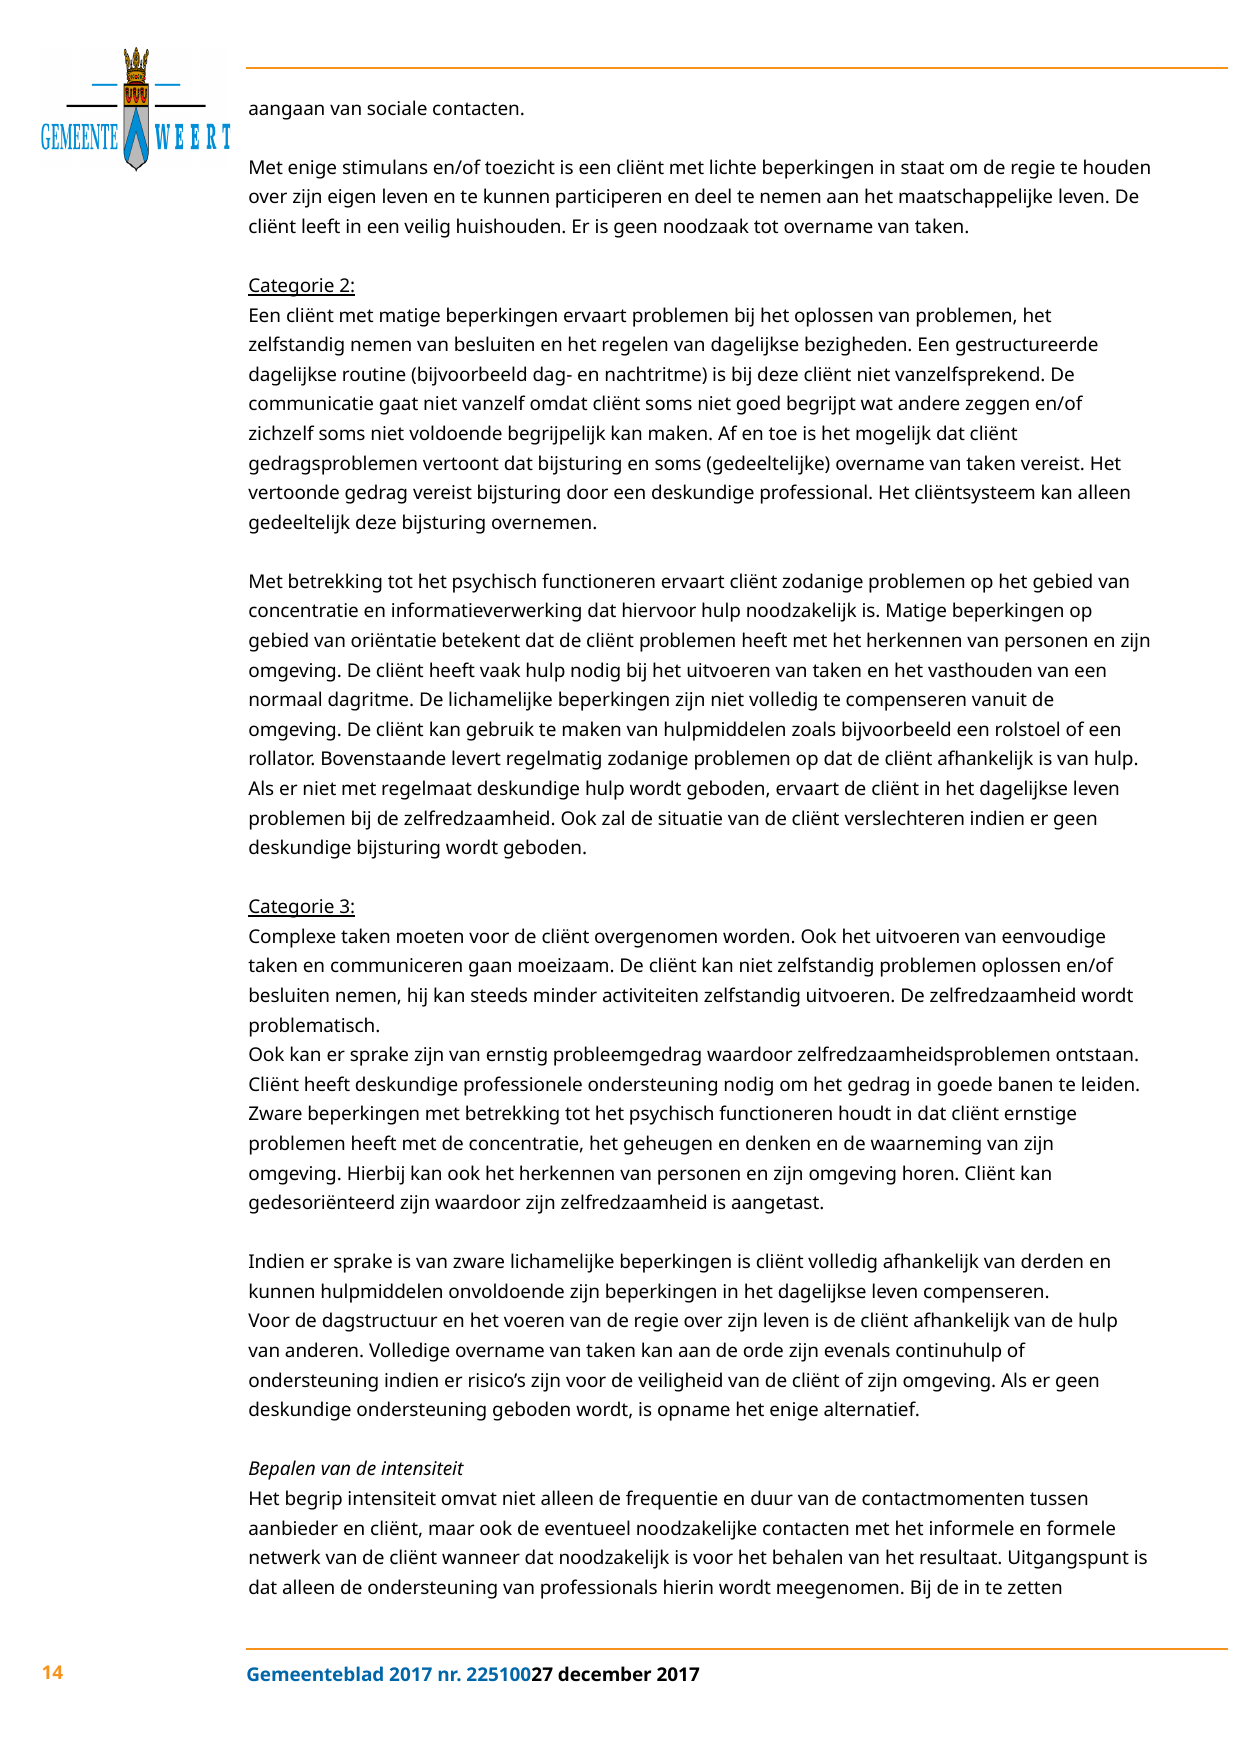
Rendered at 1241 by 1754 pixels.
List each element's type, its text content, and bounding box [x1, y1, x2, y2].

text Complexe taken moeten voor de cliënt overgenomen worden. Ook het uitvoeren van eenvoudige taken en communiceren gaan moeizaam. De cliënt kan niet zelfstandig problemen oplossen en/of besluiten nemen, hij kan steeds minder activiteiten zelfstandig uitvoeren. De zelfredzaamheid wordt problematisch. [248, 923, 1152, 1038]
text Ook kan er sprake zijn van ernstig probleemgedrag waardoor zelfredzaamheidsproblemen ontstaan. Cliënt heeft deskundige professionele ondersteuning nodig om het gedrag in goede banen te leiden. Zware beperkingen met betrekking tot het psychisch functioneren houdt in dat cliënt ernstige problemen heeft met de concentratie, het geheugen en denken en de waarneming van zijn omgeving. Hierbij kan ook het herkennen van personen en zijn omgeving horen. Cliënt kan gedesoriënteerd zijn waardoor zijn zelfredzaamheid is aangetast. [248, 1041, 1152, 1215]
text Indien er sprake is van zware lichamelijke beperkingen is cliënt volledig afhankelijk van derden en kunnen hulpmiddelen onvoldoende zijn beperkingen in het dagelijkse leven compenseren. [248, 1248, 1152, 1304]
text Voor de dagstructuur en het voeren van de regie over zijn leven is de cliënt afhankelijk van de hulp van anderen. Volledige overname van taken kan aan de orde zijn evenals continuhulp of ondersteuning indien er risico’s zijn voor de veiligheid van de cliënt of zijn omgeving. Als er geen deskundige ondersteuning geboden wordt, is opname het enige alternatief. [248, 1308, 1152, 1422]
text Bepalen van de intensiteit [248, 1456, 1152, 1481]
text Het begrip intensiteit omvat niet alleen de frequentie en duur van de contactmomenten tussen aanbieder en cliënt, maar ook de eventueel noodzakelijke contacten met het informele en formele netwerk van de cliënt wanneer dat noodzakelijk is voor het behalen van het resultaat. Uitgangspunt is dat alleen de ondersteuning van professionals hierin wordt meegenomen. Bij de in te zetten [248, 1485, 1152, 1600]
text Categorie 2: [248, 272, 1152, 298]
text Met betrekking tot het psychisch functioneren ervaart cliënt zodanige problemen op het gebied van concentratie en informatieverwerking dat hiervoor hulp noodzakelijk is. Matige beperkingen op gebied van oriëntatie betekent dat de cliënt problemen heeft met het herkennen van personen en zijn omgeving. De cliënt heeft vaak hulp nodig bij het uitvoeren van taken en het vasthouden van een normaal dagritme. De lichamelijke beperkingen zijn niet volledig te compenseren vanuit de omgeving. De cliënt kan gebruik te maken van hulpmiddelen zoals bijvoorbeeld een rolstoel of een rollator. Bovenstaande levert regelmatig zodanige problemen op dat de cliënt afhankelijk is van hulp. Als er niet met regelmaat deskundige hulp wordt geboden, ervaart de cliënt in het dagelijkse leven problemen bij de zelfredzaamheid. Ook zal de situatie van de cliënt verslechteren indien er geen deskundige bijsturing wordt geboden. [248, 568, 1152, 860]
picture [41, 47, 231, 172]
text aangaan van sociale contacten. [248, 95, 1152, 121]
text Een cliënt met matige beperkingen ervaart problemen bij het oplossen van problemen, het zelfstandig nemen van besluiten en het regelen van dagelijkse bezigheden. Een gestructureerde dagelijkse routine (bijvoorbeeld dag- en nachtritme) is bij deze cliënt niet vanzelfsprekend. De communicatie gaat niet vanzelf omdat cliënt soms niet goed begrijpt wat andere zeggen en/of zichzelf soms niet voldoende begrijpelijk kan maken. Af en toe is het mogelijk dat cliënt gedragsproblemen vertoont dat bijsturing en soms (gedeeltelijke) overname van taken vereist. Het vertoonde gedrag vereist bijsturing door een deskundige professional. Het cliëntsysteem kan alleen gedeeltelijk deze bijsturing overnemen. [248, 302, 1152, 535]
text Categorie 3: [248, 893, 1152, 919]
text Met enige stimulans en/of toezicht is een cliënt met lichte beperkingen in staat om de regie te houden over zijn eigen leven en te kunnen participeren en deel te nemen aan het maatschappelijke leven. De cliënt leeft in een veilig huishouden. Er is geen noodzaak tot overname van taken. [248, 154, 1152, 239]
